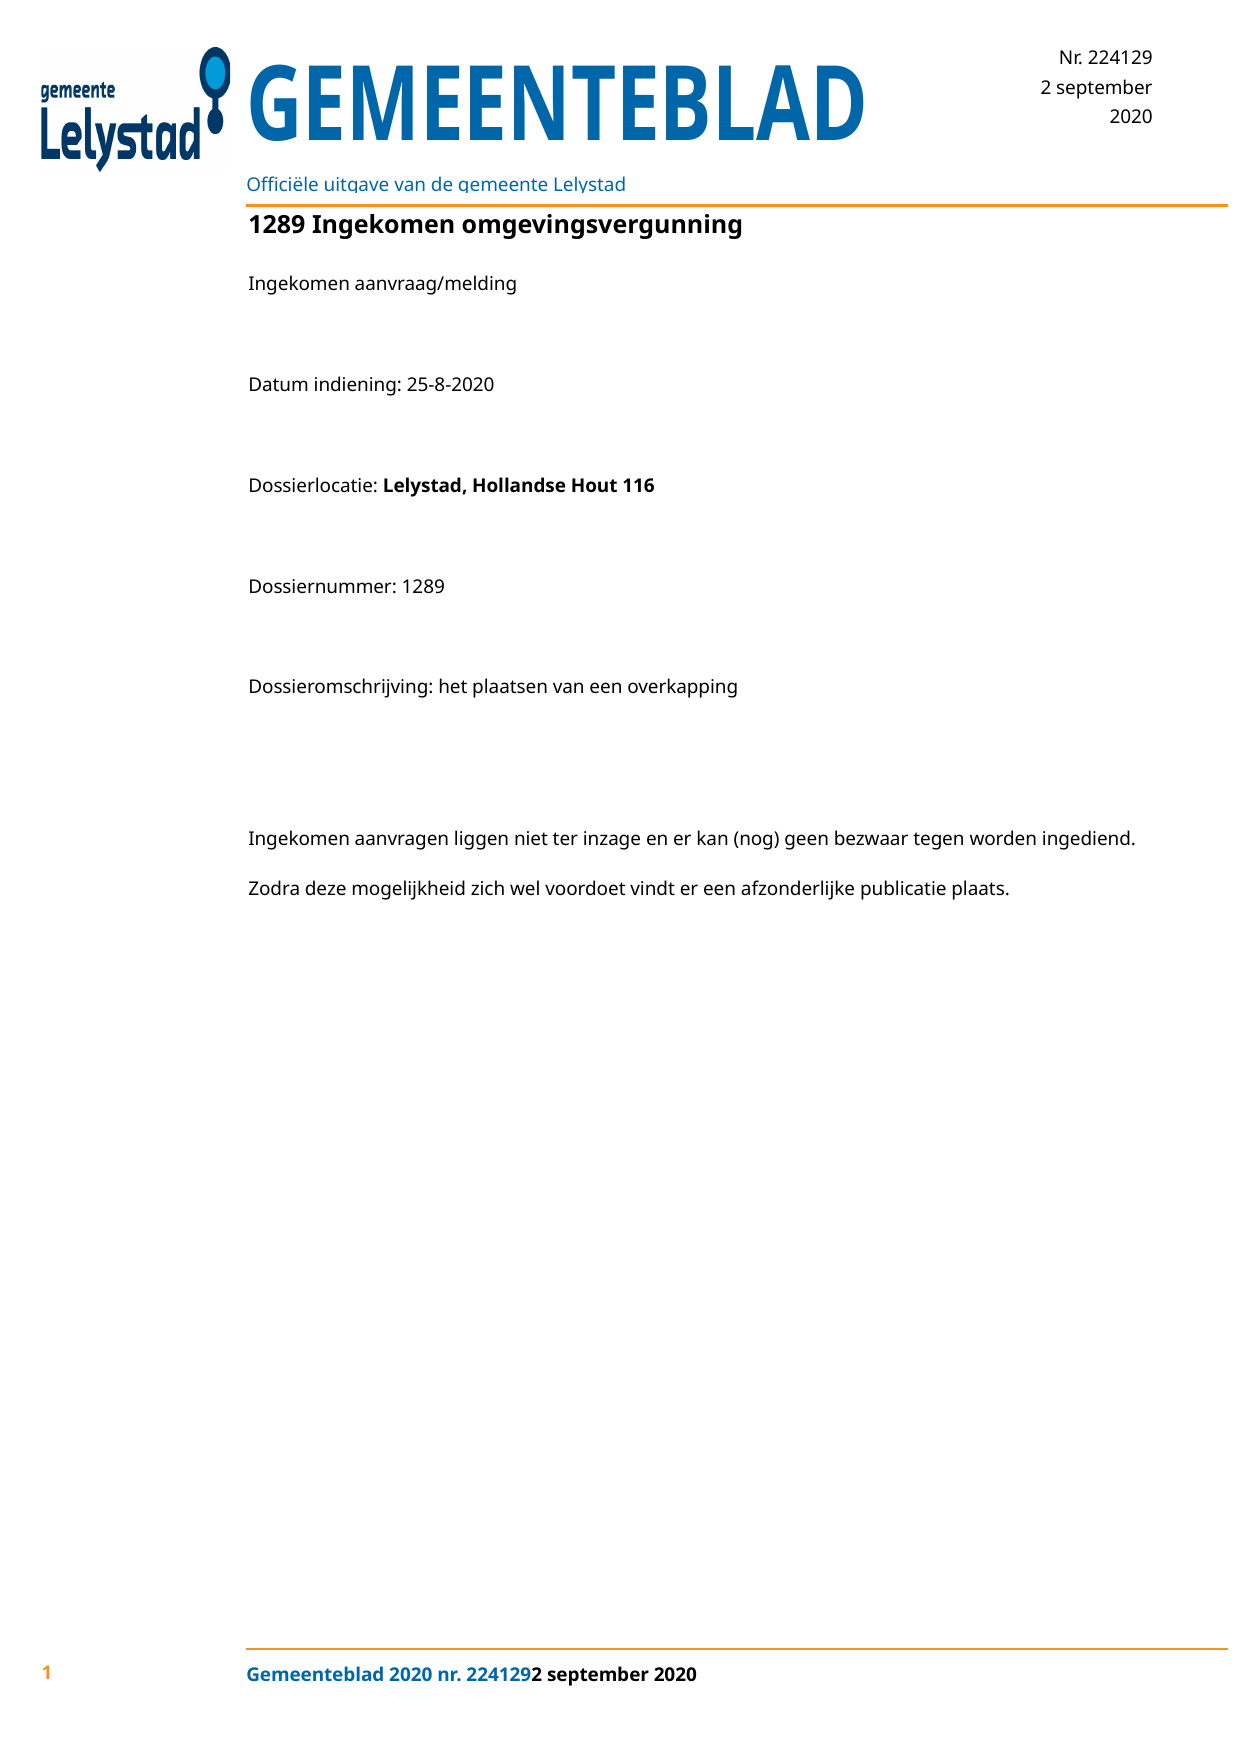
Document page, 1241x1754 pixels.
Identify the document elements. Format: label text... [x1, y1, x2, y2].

text Dossierlocatie: Lelystad, Hollandse Hout 116 [248, 472, 1152, 498]
text Dossieromschrijving: het plaatsen van een overkapping [248, 674, 1152, 699]
text Zodra deze mogelijkheid zich wel voordoet vindt er een afzonderlijke publicatie plaats. [248, 875, 1152, 901]
text Ingekomen aanvragen liggen niet ter inzage en er kan (nog) geen bezwaar tegen worden ingediend. [248, 825, 1152, 851]
text Ingekomen aanvraag/melding [248, 270, 1152, 296]
text Datum indiening: 25-8-2020 [248, 371, 1152, 397]
text 1289 Ingekomen omgevingsvergunning [248, 207, 1152, 241]
text Dossiernummer: 1289 [248, 573, 1152, 598]
picture [41, 47, 231, 172]
